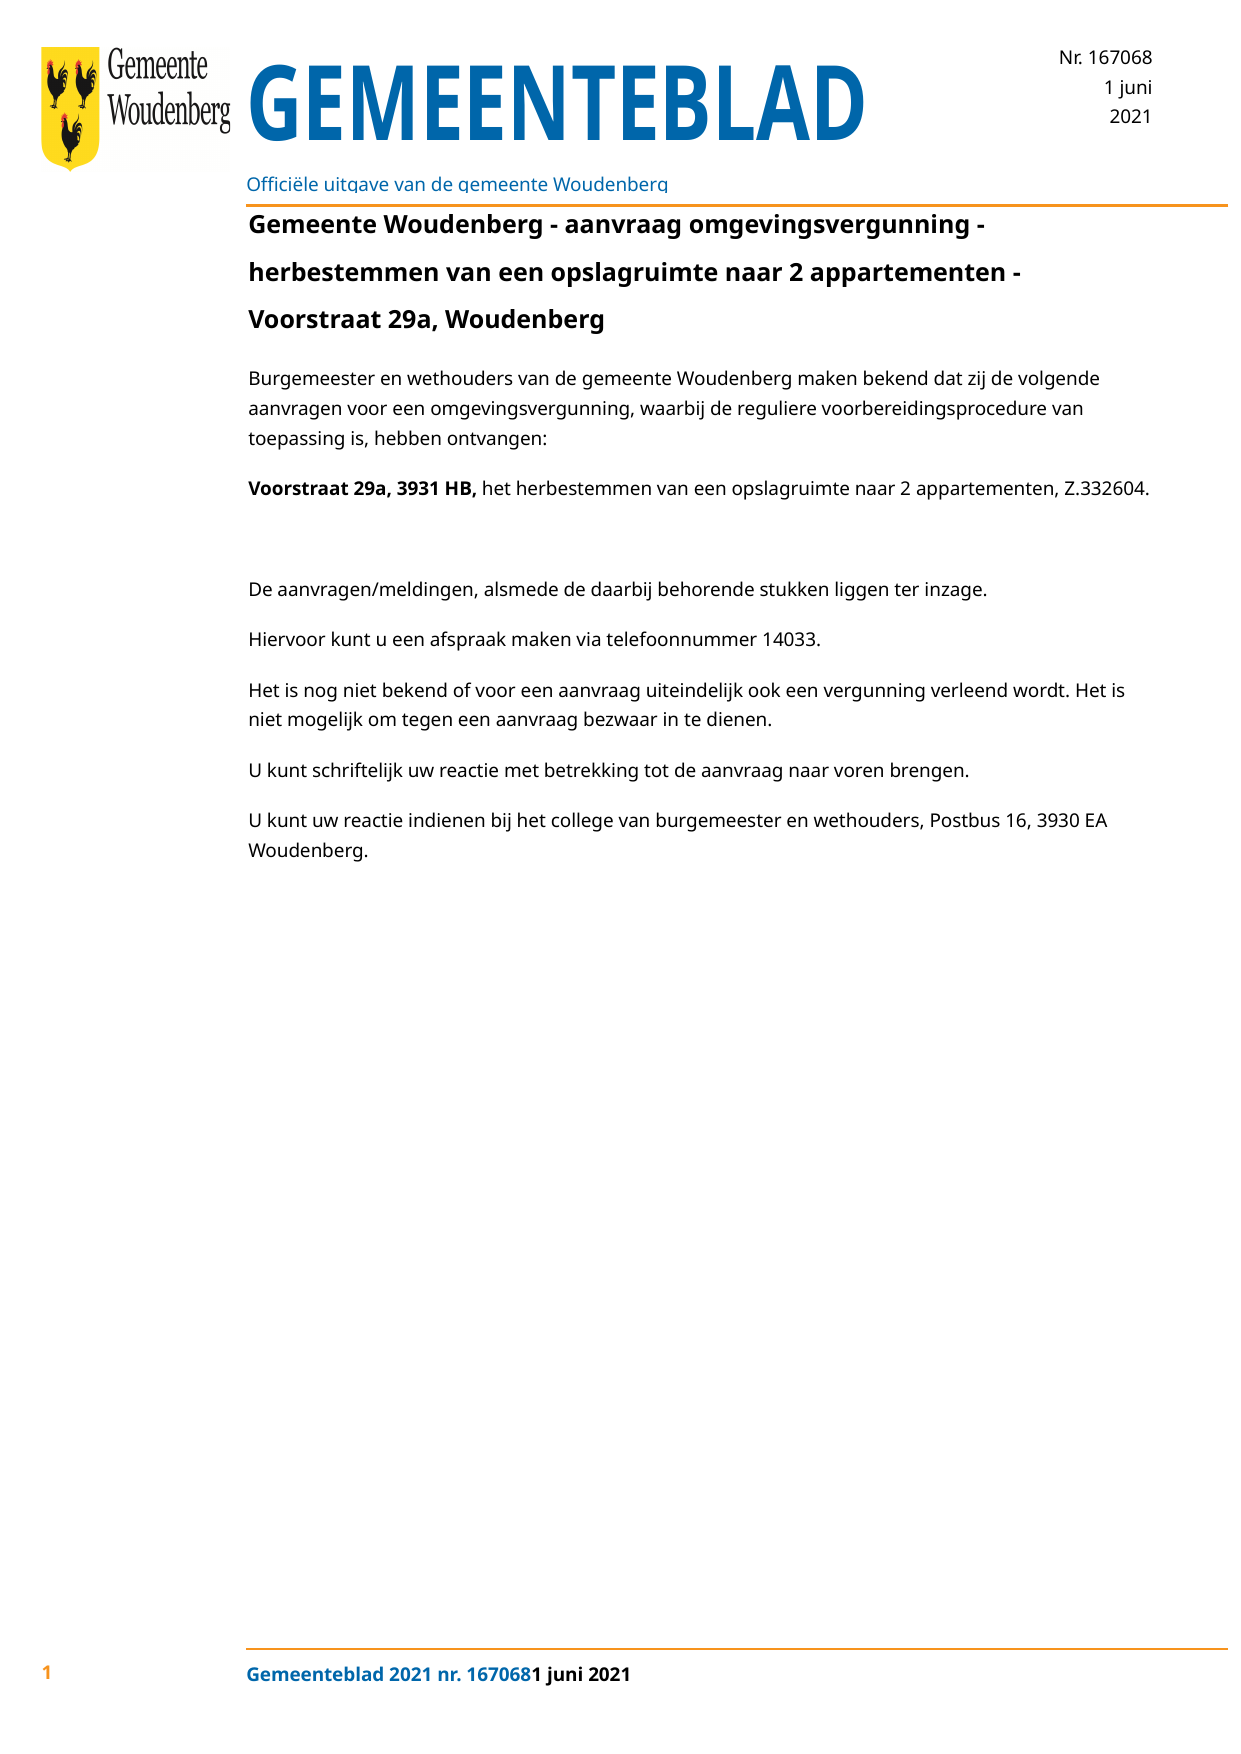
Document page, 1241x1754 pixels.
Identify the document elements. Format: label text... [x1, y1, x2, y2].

text Gemeente Woudenberg - aanvraag omgevingsvergunning - herbestemmen van een opslagruimte naar 2 appartementen - Voorstraat 29a, Woudenberg [248, 207, 1152, 336]
text Het is nog niet bekend of voor een aanvraag uiteindelijk ook een vergunning verleend wordt. Het is niet mogelijk om tegen een aanvraag bezwaar in te dienen. [248, 677, 1152, 732]
text Burgemeester en wethouders van de gemeente Woudenberg maken bekend dat zij de volgende aanvragen voor een omgevingsvergunning, waarbij de reguliere voorbereidingsprocedure van toepassing is, hebben ontvangen: [248, 366, 1152, 450]
text Voorstraat 29a, 3931 HB, het herbestemmen van een opslagruimte naar 2 appartementen, Z.332604. [248, 475, 1152, 501]
text Hiervoor kunt u een afspraak maken via telefoonnummer 14033. [248, 626, 1152, 652]
text U kunt schriftelijk uw reactie met betrekking tot de aanvraag naar voren brengen. [248, 757, 1152, 782]
picture [41, 47, 231, 172]
text De aanvragen/meldingen, alsmede de daarbij behorende stukken liggen ter inzage. [248, 576, 1152, 602]
text U kunt uw reactie indienen bij het college van burgemeester en wethouders, Postbus 16, 3930 EA Woudenberg. [248, 807, 1152, 862]
